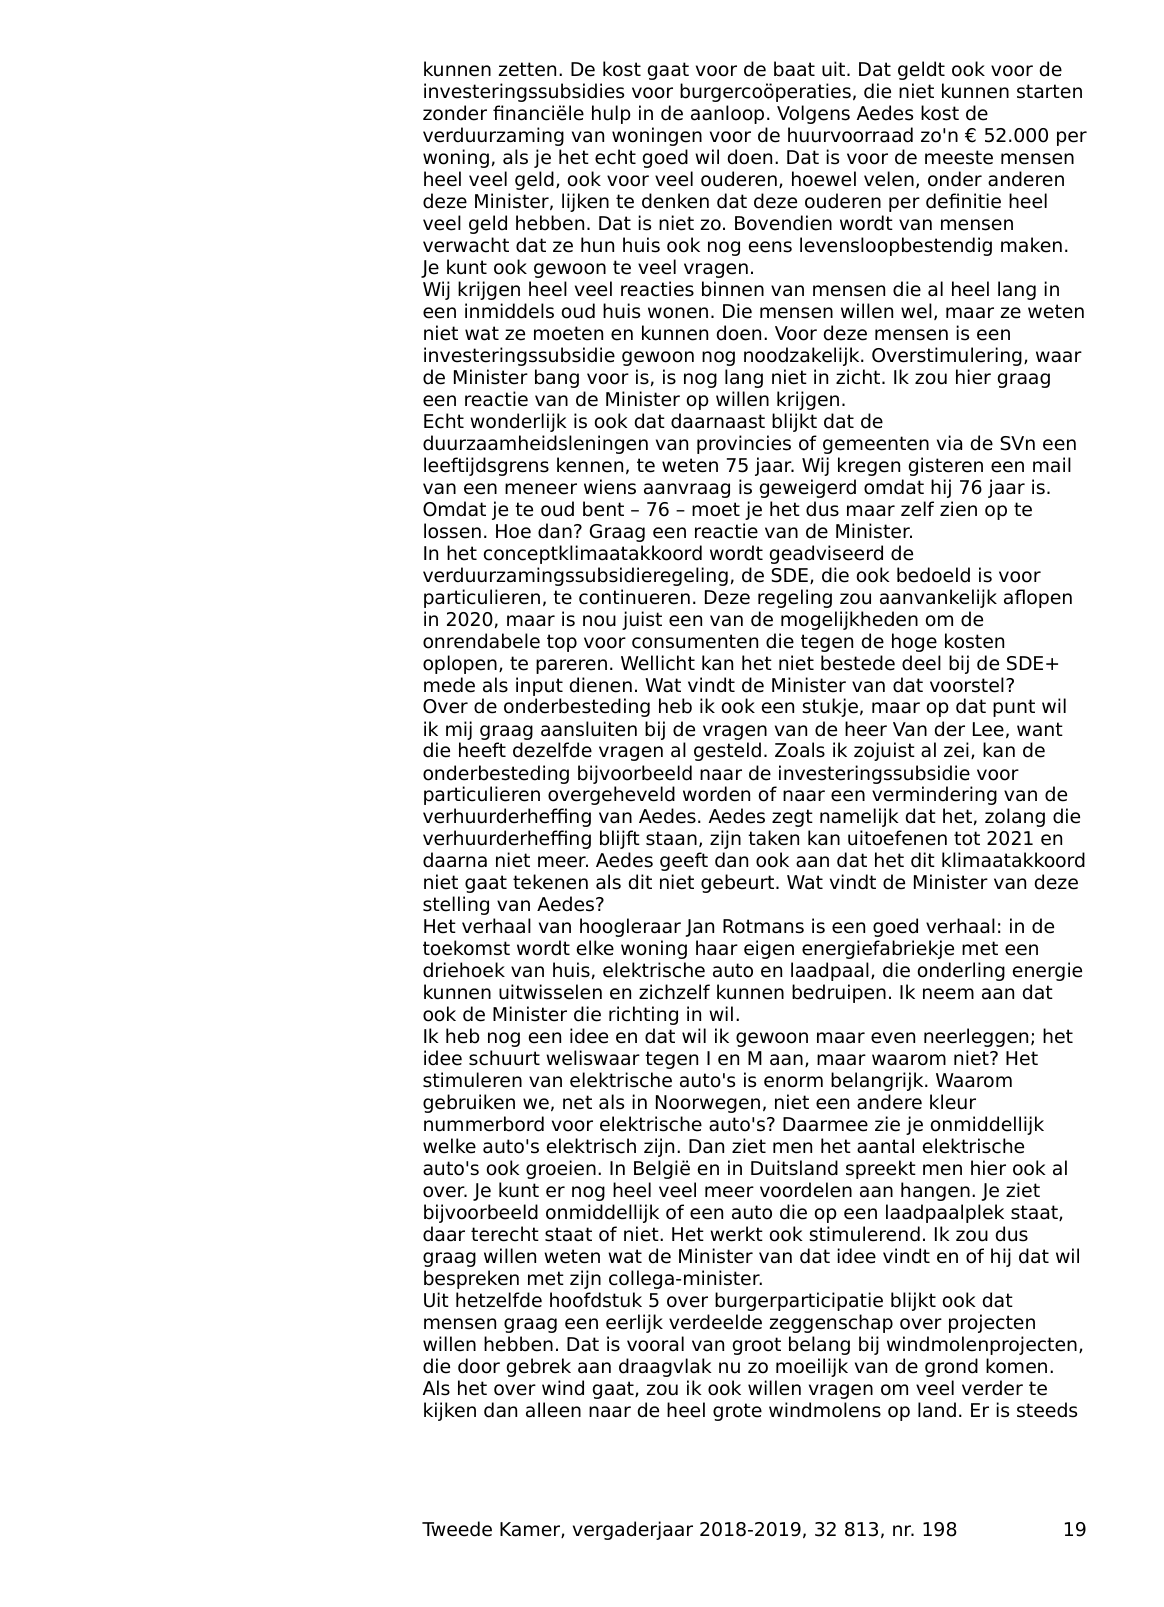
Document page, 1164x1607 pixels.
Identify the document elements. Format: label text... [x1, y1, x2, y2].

text In het conceptklimaatakkoord wordt geadviseerd de verduurzamingssubsidieregeling, de SDE, die ook bedoeld is voor particulieren, te continueren. Deze regeling zou aanvankelijk aflopen in 2020, maar is nou juist een van de mogelijkheden om de onrendabele top voor consumenten die tegen de hoge kosten oplopen, te pareren. Wellicht kan het niet bestede deel bij de SDE+ mede als input dienen. Wat vindt de Minister van dat voorstel? [422, 543, 1087, 696]
text Echt wonderlijk is ook dat daarnaast blijkt dat de duurzaamheidsleningen van provincies of gemeenten via de SVn een leeftijdsgrens kennen, te weten 75 jaar. Wij kregen gisteren een mail van een meneer wiens aanvraag is geweigerd omdat hij 76 jaar is. Omdat je te oud bent – 76 – moet je het dus maar zelf zien op te lossen. Hoe dan? Graag een reactie van de Minister. [422, 411, 1087, 543]
text kunnen zetten. De kost gaat voor de baat uit. Dat geldt ook voor de investeringssubsidies voor burgercoöperaties, die niet kunnen starten zonder financiële hulp in de aanloop. Volgens Aedes kost de verduurzaming van woningen voor de huurvoorraad zo'n € 52.000 per woning, als je het echt goed wil doen. Dat is voor de meeste mensen heel veel geld, ook voor veel ouderen, hoewel velen, onder anderen deze Minister, lijken te denken dat deze ouderen per definitie heel veel geld hebben. Dat is niet zo. Bovendien wordt van mensen verwacht dat ze hun huis ook nog eens levensloopbestendig maken. Je kunt ook gewoon te veel vragen. [422, 59, 1087, 279]
text Ik heb nog een idee en dat wil ik gewoon maar even neerleggen; het idee schuurt weliswaar tegen I en M aan, maar waarom niet? Het stimuleren van elektrische auto's is enorm belangrijk. Waarom gebruiken we, net als in Noorwegen, niet een andere kleur nummerbord voor elektrische auto's? Daarmee zie je onmiddellijk welke auto's elektrisch zijn. Dan ziet men het aantal elektrische auto's ook groeien. In België en in Duitsland spreekt men hier ook al over. Je kunt er nog heel veel meer voordelen aan hangen. Je ziet bijvoorbeeld onmiddellijk of een auto die op een laadpaalplek staat, daar terecht staat of niet. Het werkt ook stimulerend. Ik zou dus graag willen weten wat de Minister van dat idee vindt en of hij dat wil bespreken met zijn collega-minister. [422, 1026, 1087, 1290]
text Wij krijgen heel veel reacties binnen van mensen die al heel lang in een inmiddels oud huis wonen. Die mensen willen wel, maar ze weten niet wat ze moeten en kunnen doen. Voor deze mensen is een investeringssubsidie gewoon nog noodzakelijk. Overstimulering, waar de Minister bang voor is, is nog lang niet in zicht. Ik zou hier graag een reactie van de Minister op willen krijgen. [422, 279, 1087, 411]
text Over de onderbesteding heb ik ook een stukje, maar op dat punt wil ik mij graag aansluiten bij de vragen van de heer Van der Lee, want die heeft dezelfde vragen al gesteld. Zoals ik zojuist al zei, kan de onderbesteding bijvoorbeeld naar de investeringssubsidie voor particulieren overgeheveld worden of naar een vermindering van de verhuurderheffing van Aedes. Aedes zegt namelijk dat het, zolang die verhuurderheffing blijft staan, zijn taken kan uitoefenen tot 2021 en daarna niet meer. Aedes geeft dan ook aan dat het dit klimaatakkoord niet gaat tekenen als dit niet gebeurt. Wat vindt de Minister van deze stelling van Aedes? [422, 696, 1087, 916]
text Uit hetzelfde hoofdstuk 5 over burgerparticipatie blijkt ook dat mensen graag een eerlijk verdeelde zeggenschap over projecten willen hebben. Dat is vooral van groot belang bij windmolenprojecten, die door gebrek aan draagvlak nu zo moeilijk van de grond komen. Als het over wind gaat, zou ik ook willen vragen om veel verder te kijken dan alleen naar de heel grote windmolens op land. Er is steeds [422, 1290, 1087, 1422]
text Het verhaal van hoogleraar Jan Rotmans is een goed verhaal: in de toekomst wordt elke woning haar eigen energiefabriekje met een driehoek van huis, elektrische auto en laadpaal, die onderling energie kunnen uitwisselen en zichzelf kunnen bedruipen. Ik neem aan dat ook de Minister die richting in wil. [422, 916, 1087, 1026]
